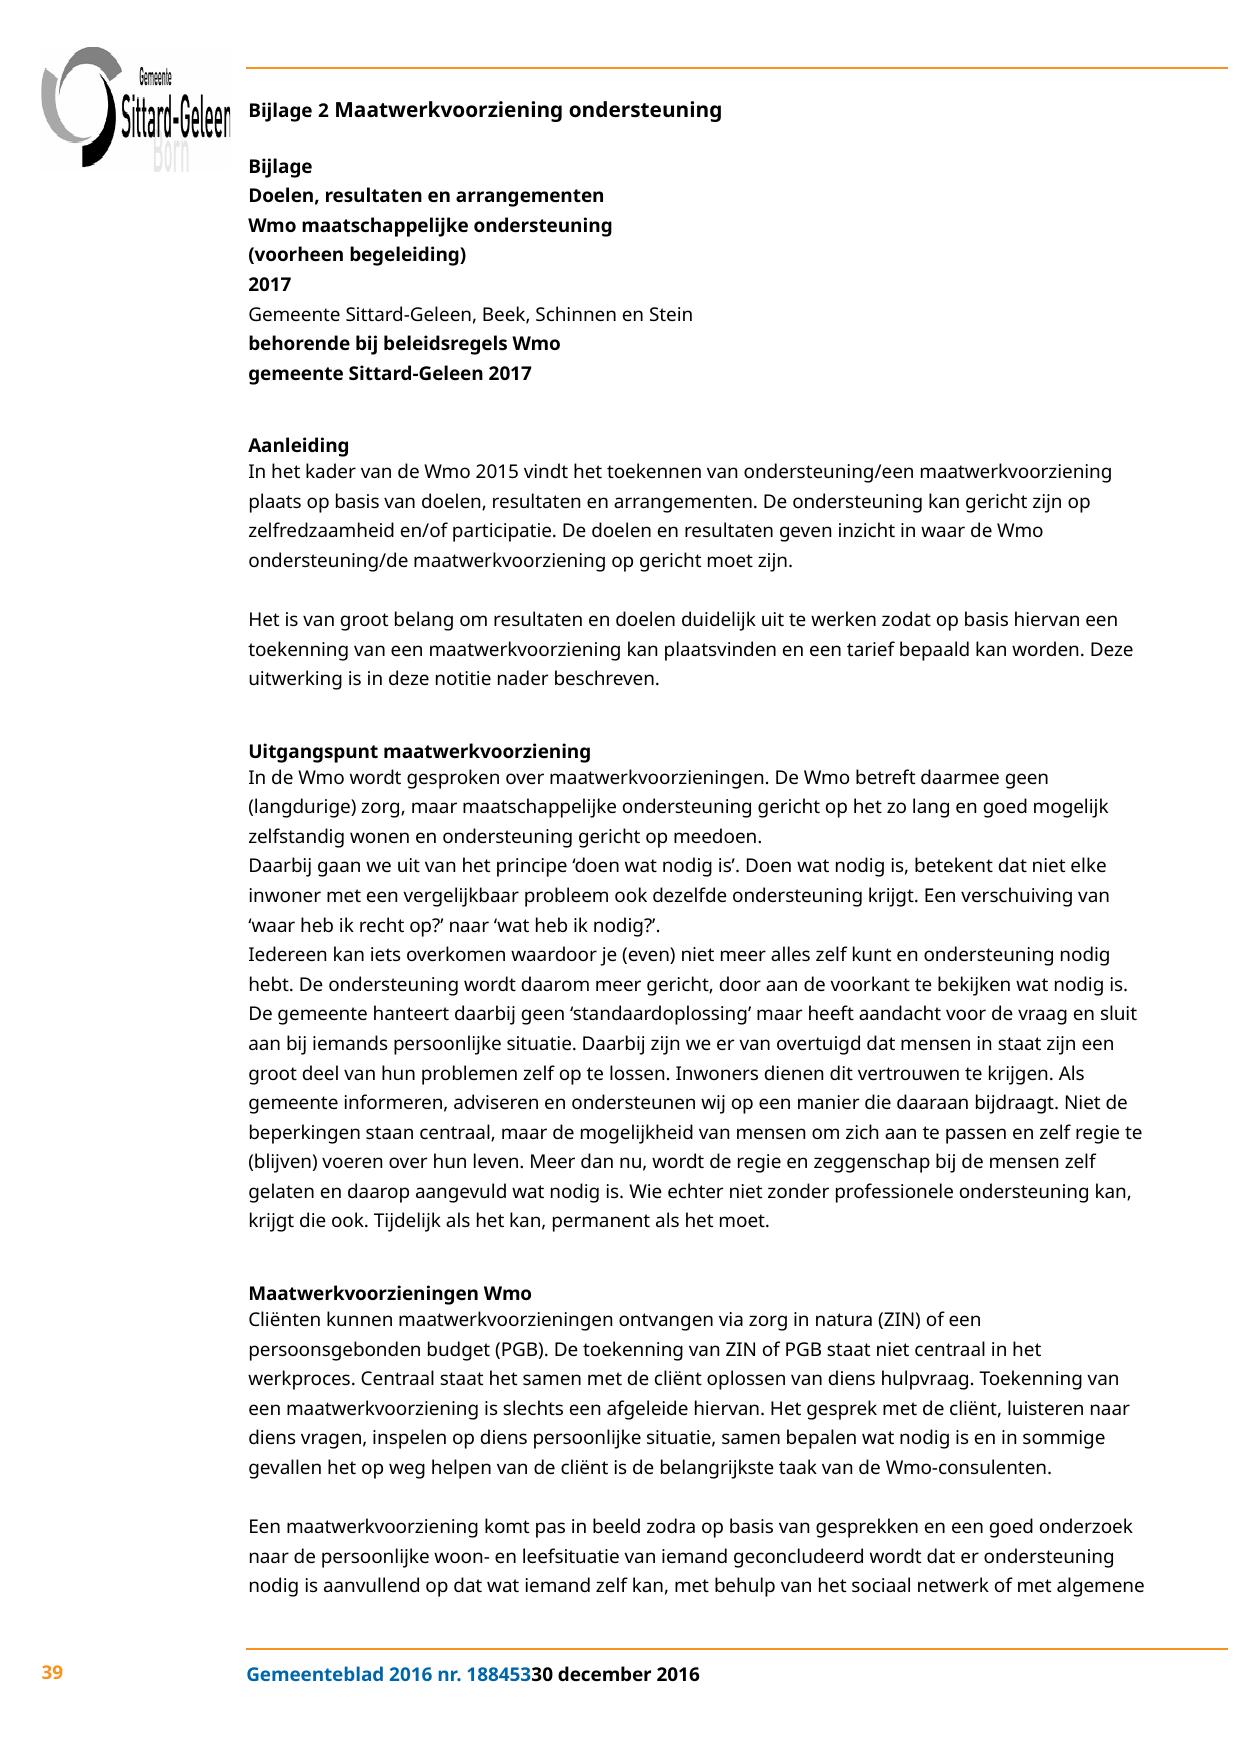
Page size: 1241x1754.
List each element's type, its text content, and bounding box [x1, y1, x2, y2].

text (voorheen begeleiding) [248, 242, 1152, 267]
text Doelen, resultaten en arrangementen [248, 182, 1152, 208]
text Bijlage [248, 153, 1152, 179]
text behorende bij beleidsregels Wmo [248, 330, 1152, 356]
text Cliënten kunnen maatwerkvoorzieningen ontvangen via zorg in natura (ZIN) of een persoonsgebonden budget (PGB). De toekenning van ZIN of PGB staat niet centraal in het werkproces. Centraal staat het samen met de cliënt oplossen van diens hulpvraag. Toekenning van een maatwerkvoorziening is slechts een afgeleide hiervan. Het gesprek met de cliënt, luisteren naar diens vragen, inspelen op diens persoonlijke situatie, samen bepalen wat nodig is en in sommige gevallen het op weg helpen van de cliënt is de belangrijkste taak van de Wmo-consulenten. [248, 1306, 1152, 1480]
text Iedereen kan iets overkomen waardoor je (even) niet meer alles zelf kunt en ondersteuning nodig hebt. De ondersteuning wordt daarom meer gericht, door aan de voorkant te bekijken wat nodig is. De gemeente hanteert daarbij geen ‘standaardoplossing’ maar heeft aandacht voor de vraag en sluit aan bij iemands persoonlijke situatie. Daarbij zijn we er van overtuigd dat mensen in staat zijn een groot deel van hun problemen zelf op te lossen. Inwoners dienen dit vertrouwen te krijgen. Als gemeente informeren, adviseren en ondersteunen wij op een manier die daaraan bijdraagt. Niet de beperkingen staan centraal, maar de mogelijkheid van mensen om zich aan te passen en zelf regie te (blijven) voeren over hun leven. Meer dan nu, wordt de regie en zeggenschap bij de mensen zelf gelaten en daarop aangevuld wat nodig is. Wie echter niet zonder professionele ondersteuning kan, krijgt die ook. Tijdelijk als het kan, permanent als het moet. [248, 941, 1152, 1233]
picture [41, 47, 231, 172]
text Het is van groot belang om resultaten en doelen duidelijk uit te werken zodat op basis hiervan een toekenning van een maatwerkvoorziening kan plaatsvinden en een tarief bepaald kan worden. Deze uitwerking is in deze notitie nader beschreven. [248, 606, 1152, 691]
text Bijlage 2 Maatwerkvoorziening ondersteuning [248, 95, 1152, 123]
text Daarbij gaan we uit van het principe ‘doen wat nodig is’. Doen wat nodig is, betekent dat niet elke inwoner met een vergelijkbaar probleem ook dezelfde ondersteuning krijgt. Een verschuiving van ‘waar heb ik recht op?’ naar ‘wat heb ik nodig?’. [248, 853, 1152, 938]
text Wmo maatschappelijke ondersteuning [248, 212, 1152, 238]
text gemeente Sittard-Geleen 2017 [248, 360, 1152, 386]
text Gemeente Sittard-Geleen, Beek, Schinnen en Stein [248, 301, 1152, 327]
text In het kader van de Wmo 2015 vindt het toekennen van ondersteuning/een maatwerkvoorziening plaats op basis van doelen, resultaten en arrangementen. De ondersteuning kan gericht zijn op zelfredzaamheid en/of participatie. De doelen en resultaten geven inzicht in waar de Wmo ondersteuning/de maatwerkvoorziening op gericht moet zijn. [248, 458, 1152, 573]
text Aanleiding [248, 433, 1152, 458]
text In de Wmo wordt gesproken over maatwerkvoorzieningen. De Wmo betreft daarmee geen (langdurige) zorg, maar maatschappelijke ondersteuning gericht op het zo lang en goed mogelijk zelfstandig wonen en ondersteuning gericht op meedoen. [248, 764, 1152, 849]
text Maatwerkvoorzieningen Wmo [248, 1280, 1152, 1306]
text 2017 [248, 271, 1152, 297]
text Uitgangspunt maatwerkvoorziening [248, 738, 1152, 764]
text Een maatwerkvoorziening komt pas in beeld zodra op basis van gesprekken en een goed onderzoek naar de persoonlijke woon- en leefsituatie van iemand geconcludeerd wordt dat er ondersteuning nodig is aanvullend op dat wat iemand zelf kan, met behulp van het sociaal netwerk of met algemene [248, 1513, 1152, 1598]
